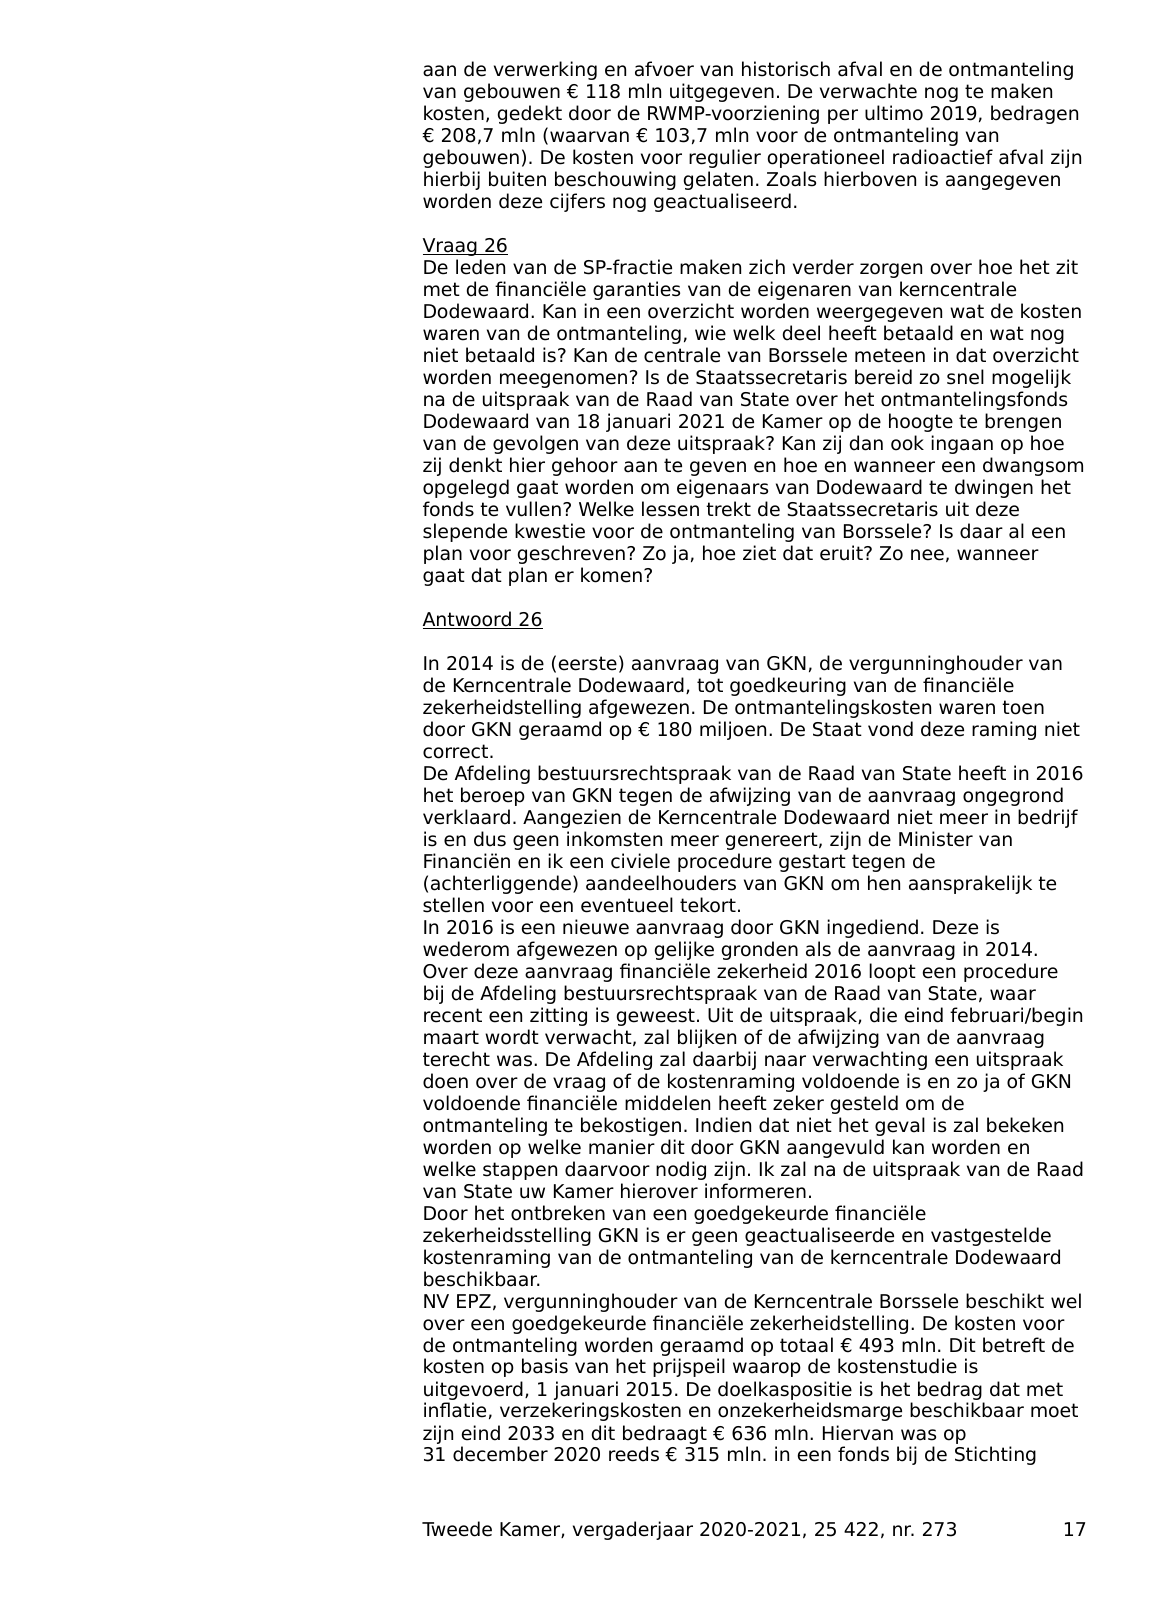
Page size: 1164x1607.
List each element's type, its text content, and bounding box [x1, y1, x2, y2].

text De Afdeling bestuursrechtspraak van de Raad van State heeft in 2016 het beroep van GKN tegen de afwijzing van de aanvraag ongegrond verklaard. Aangezien de Kerncentrale Dodewaard niet meer in bedrijf is en dus geen inkomsten meer genereert, zijn de Minister van Financiën en ik een civiele procedure gestart tegen de (achterliggende) aandeelhouders van GKN om hen aansprakelijk te stellen voor een eventueel tekort. [422, 763, 1087, 917]
text In 2016 is een nieuwe aanvraag door GKN ingediend. Deze is wederom afgewezen op gelijke gronden als de aanvraag in 2014. Over deze aanvraag financiële zekerheid 2016 loopt een procedure bij de Afdeling bestuursrechtspraak van de Raad van State, waar recent een zitting is geweest. Uit de uitspraak, die eind februari/begin maart wordt verwacht, zal blijken of de afwijzing van de aanvraag terecht was. De Afdeling zal daarbij naar verwachting een uitspraak doen over de vraag of de kostenraming voldoende is en zo ja of GKN voldoende financiële middelen heeft zeker gesteld om de ontmanteling te bekostigen. Indien dat niet het geval is zal bekeken worden op welke manier dit door GKN aangevuld kan worden en welke stappen daarvoor nodig zijn. Ik zal na de uitspraak van de Raad van State uw Kamer hierover informeren. [422, 917, 1087, 1203]
text In 2014 is de (eerste) aanvraag van GKN, de vergunninghouder van de Kerncentrale Dodewaard, tot goedkeuring van de financiële zekerheidstelling afgewezen. De ontmantelingskosten waren toen door GKN geraamd op € 180 miljoen. De Staat vond deze raming niet correct. [422, 653, 1087, 763]
text De leden van de SP-fractie maken zich verder zorgen over hoe het zit met de financiële garanties van de eigenaren van kerncentrale Dodewaard. Kan in een overzicht worden weergegeven wat de kosten waren van de ontmanteling, wie welk deel heeft betaald en wat nog niet betaald is? Kan de centrale van Borssele meteen in dat overzicht worden meegenomen? Is de Staatssecretaris bereid zo snel mogelijk na de uitspraak van de Raad van State over het ontmantelingsfonds Dodewaard van 18 januari 2021 de Kamer op de hoogte te brengen van de gevolgen van deze uitspraak? Kan zij dan ook ingaan op hoe zij denkt hier gehoor aan te geven en hoe en wanneer een dwangsom opgelegd gaat worden om eigenaars van Dodewaard te dwingen het fonds te vullen? Welke lessen trekt de Staatssecretaris uit deze slepende kwestie voor de ontmanteling van Borssele? Is daar al een plan voor geschreven? Zo ja, hoe ziet dat eruit? Zo nee, wanneer gaat dat plan er komen? [422, 257, 1087, 587]
text Door het ontbreken van een goedgekeurde financiële zekerheidsstelling GKN is er geen geactualiseerde en vastgestelde kostenraming van de ontmanteling van de kerncentrale Dodewaard beschikbaar. [422, 1203, 1087, 1291]
text aan de verwerking en afvoer van historisch afval en de ontmanteling van gebouwen € 118 mln uitgegeven. De verwachte nog te maken kosten, gedekt door de RWMP-voorziening per ultimo 2019, bedragen € 208,7 mln (waarvan € 103,7 mln voor de ontmanteling van gebouwen). De kosten voor regulier operationeel radioactief afval zijn hierbij buiten beschouwing gelaten. Zoals hierboven is aangegeven worden deze cijfers nog geactualiseerd. [422, 59, 1087, 213]
text NV EPZ, vergunninghouder van de Kerncentrale Borssele beschikt wel over een goedgekeurde financiële zekerheidstelling. De kosten voor de ontmanteling worden geraamd op totaal € 493 mln. Dit betreft de kosten op basis van het prijspeil waarop de kostenstudie is uitgevoerd, 1 januari 2015. De doelkaspositie is het bedrag dat met inflatie, verzekeringskosten en onzekerheidsmarge beschikbaar moet zijn eind 2033 en dit bedraagt € 636 mln. Hiervan was op 31 december 2020 reeds € 315 mln. in een fonds bij de Stichting [422, 1291, 1087, 1466]
subtitle Vraag 26 [422, 235, 1087, 257]
subtitle Antwoord 26 [422, 609, 1087, 631]
